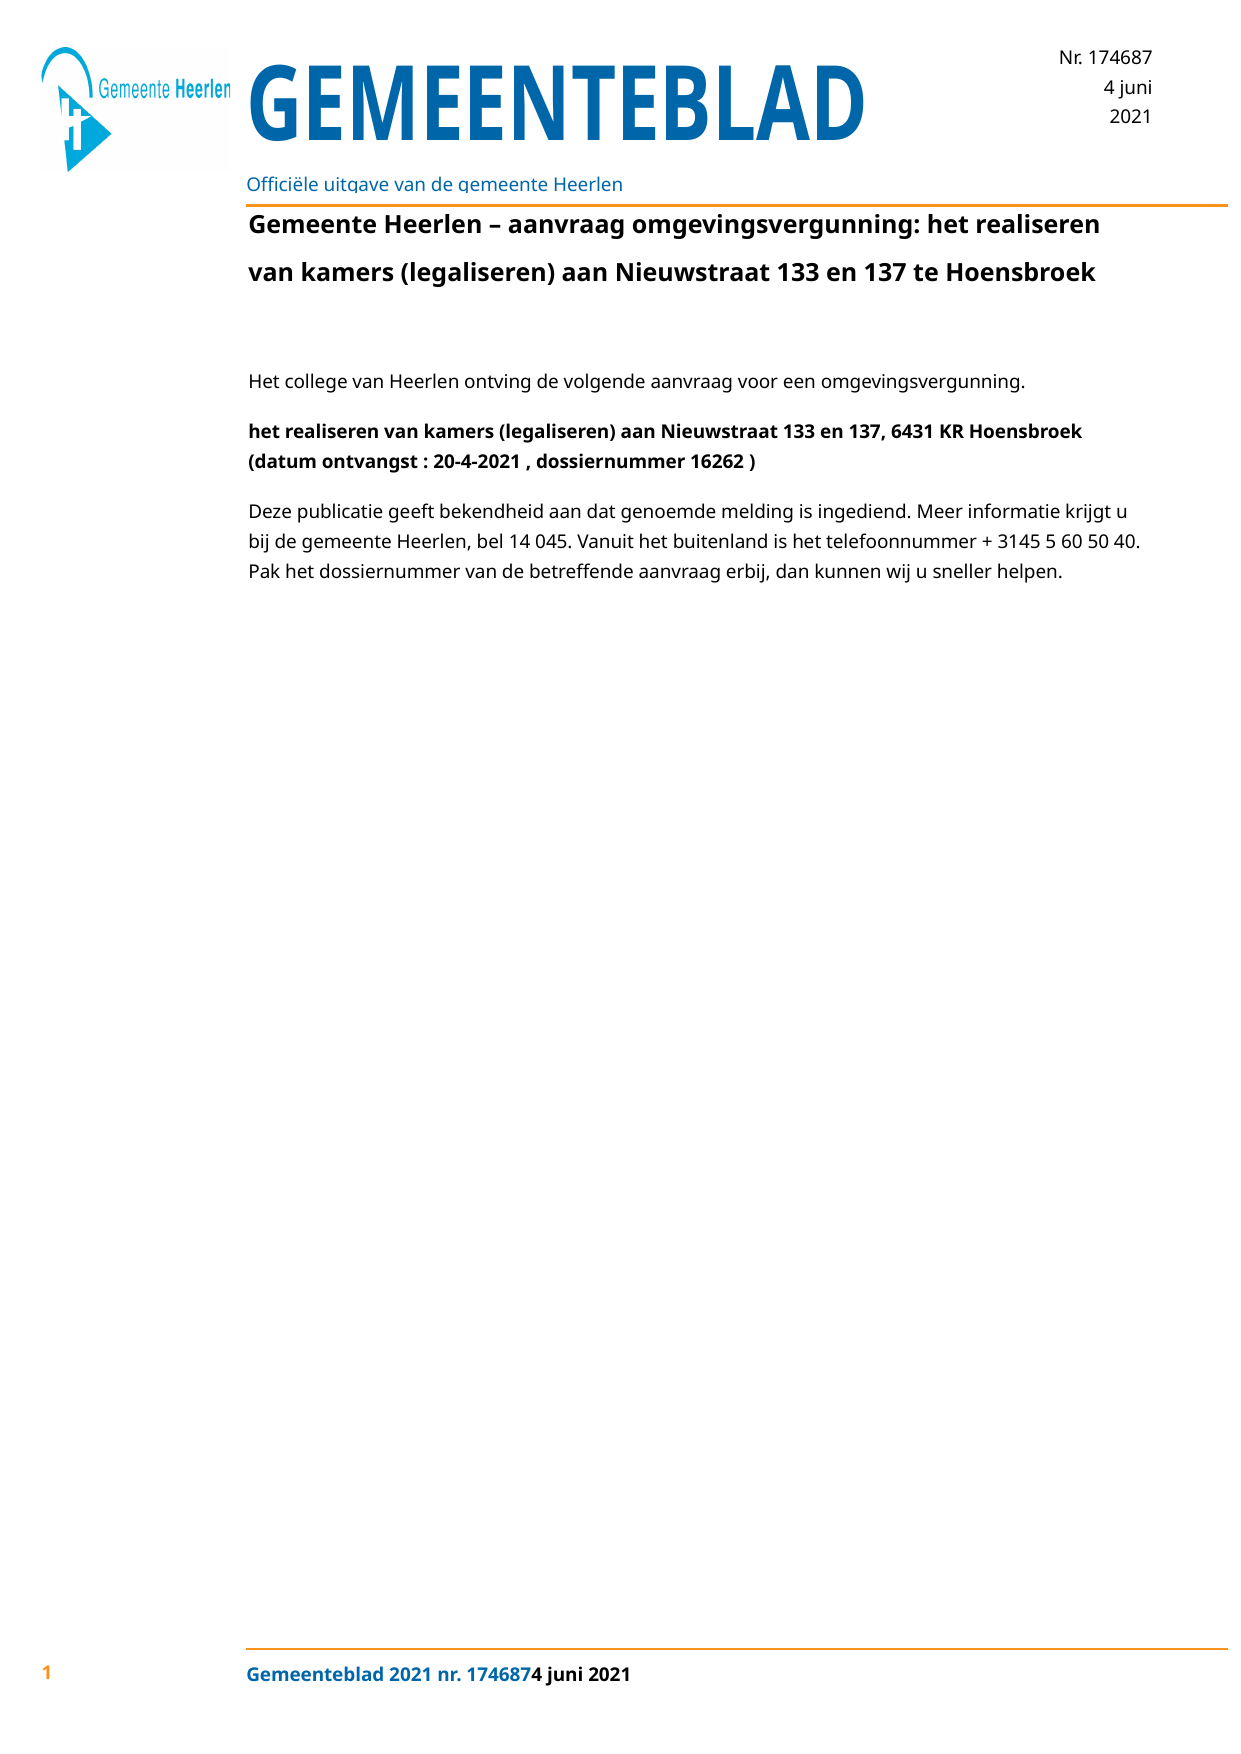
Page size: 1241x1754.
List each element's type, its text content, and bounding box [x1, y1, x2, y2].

picture [41, 47, 59, 70]
text Het college van Heerlen ontving de volgende aanvraag voor een omgevingsvergunning. [248, 368, 1152, 394]
text Gemeente Heerlen – aanvraag omgevingsvergunning: het realiseren van kamers (legaliseren) aan Nieuwstraat 133 en 137 te Hoensbroek [248, 207, 1152, 288]
text het realiseren van kamers (legaliseren) aan Nieuwstraat 133 en 137, 6431 KR Hoensbroek (datum ontvangst : 20-4-2021 , dossiernummer 16262 ) [248, 419, 1152, 474]
picture [41, 47, 231, 172]
text Deze publicatie geeft bekendheid aan dat genoemde melding is ingediend. Meer informatie krijgt u bij de gemeente Heerlen, bel 14 045. Vanuit het buitenland is het telefoonnummer + 3145 5 60 50 40. Pak het dossiernummer van de betreffende aanvraag erbij, dan kunnen wij u sneller helpen. [248, 499, 1152, 584]
